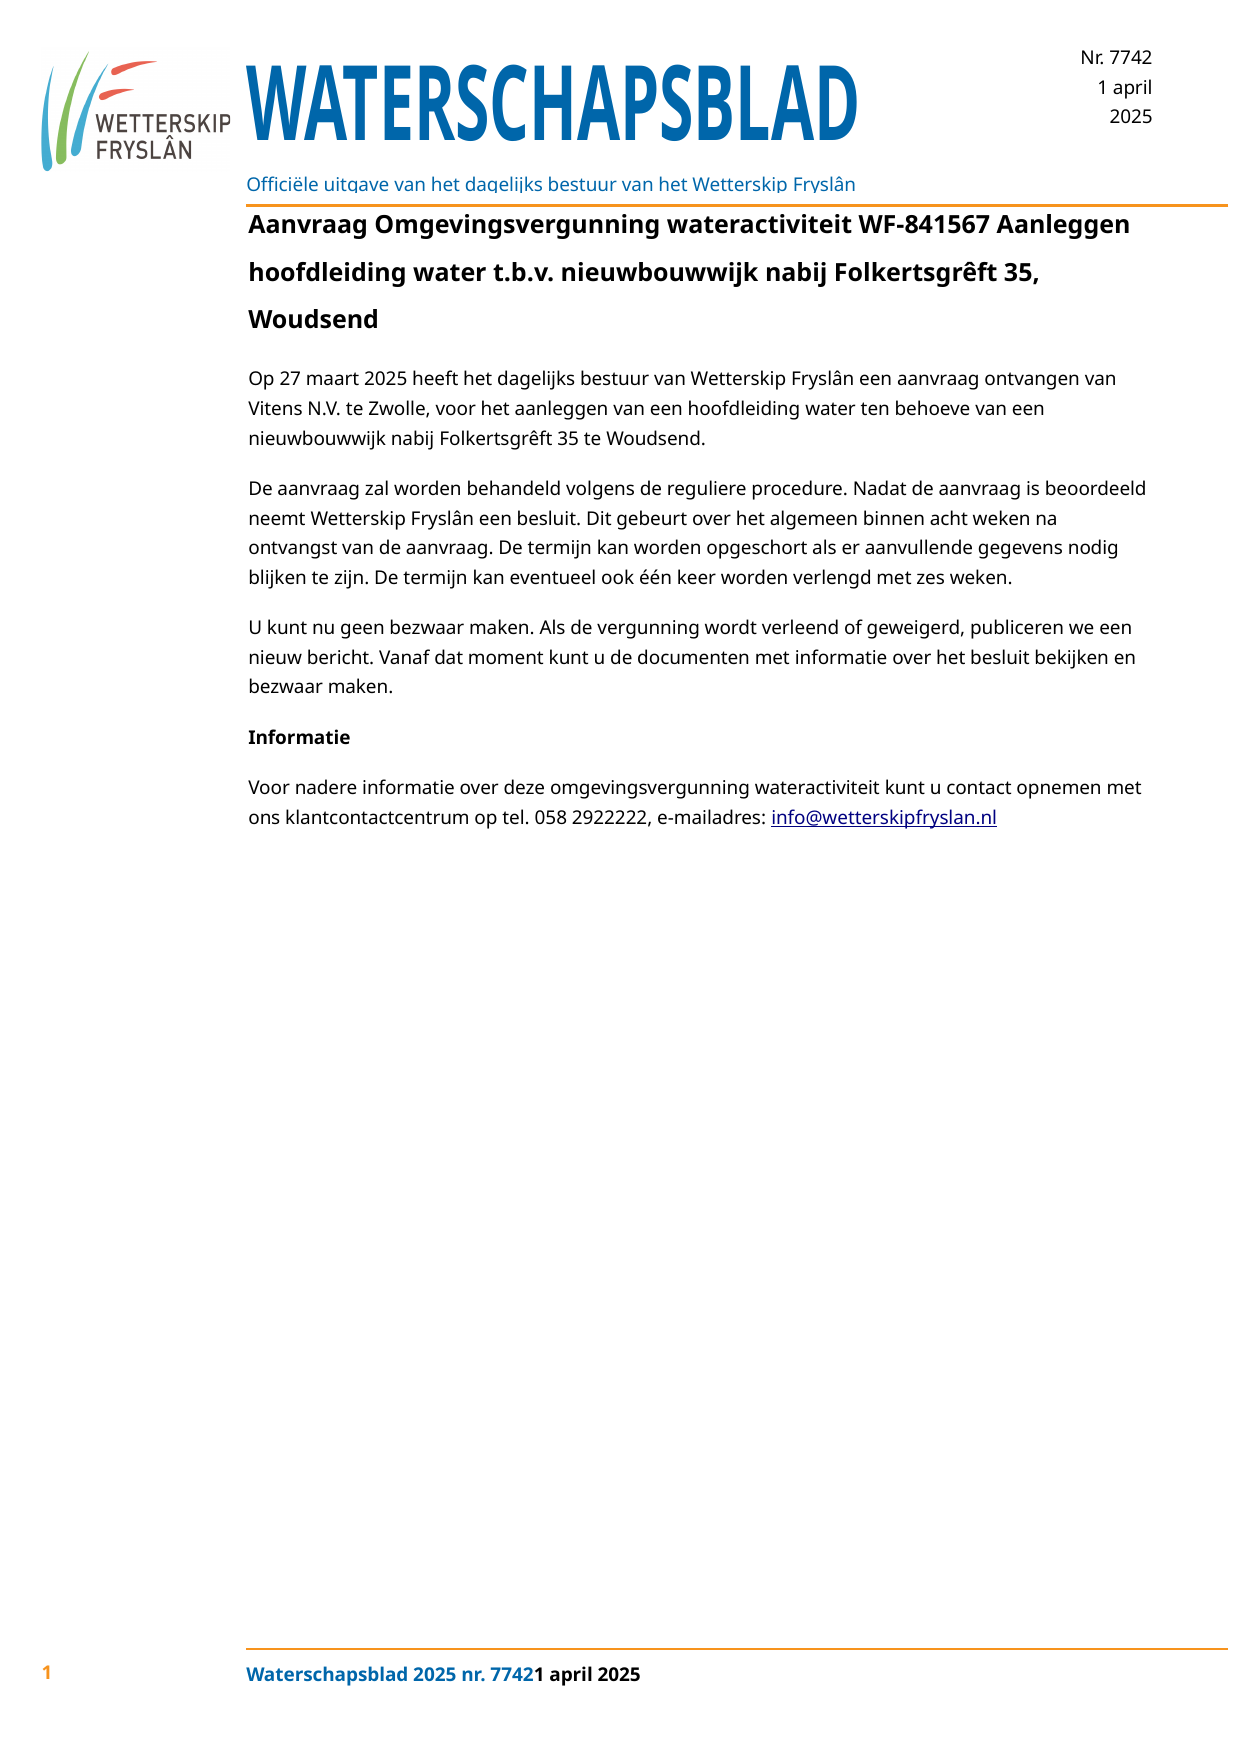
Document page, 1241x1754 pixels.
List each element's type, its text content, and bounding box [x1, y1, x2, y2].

text De aanvraag zal worden behandeld volgens de reguliere procedure. Nadat de aanvraag is beoordeeld neemt Wetterskip Fryslân een besluit. Dit gebeurt over het algemeen binnen acht weken na ontvangst van de aanvraag. De termijn kan worden opgeschort als er aanvullende gegevens nodig blijken te zijn. De termijn kan eventueel ook één keer worden verlengd met zes weken. [248, 475, 1152, 589]
text U kunt nu geen bezwaar maken. Als de vergunning wordt verleend of geweigerd, publiceren we een nieuw bericht. Vanaf dat moment kunt u de documenten met informatie over het besluit bekijken en bezwaar maken. [248, 614, 1152, 699]
picture [41, 47, 231, 172]
text Op 27 maart 2025 heeft het dagelijks bestuur van Wetterskip Fryslân een aanvraag ontvangen van Vitens N.V. te Zwolle, voor het aanleggen van een hoofdleiding water ten behoeve van een nieuwbouwwijk nabij Folkertsgrêft 35 te Woudsend. [248, 366, 1152, 450]
text Voor nadere informatie over deze omgevingsvergunning wateractiviteit kunt u contact opnemen met ons klantcontactcentrum op tel. 058 2922222, e-mailadres: info@wetterskipfryslan.nl [248, 774, 1152, 829]
text Informatie [248, 724, 1152, 749]
text Aanvraag Omgevingsvergunning wateractiviteit WF-841567 Aanleggen hoofdleiding water t.b.v. nieuwbouwwijk nabij Folkertsgrêft 35, Woudsend [248, 207, 1152, 336]
